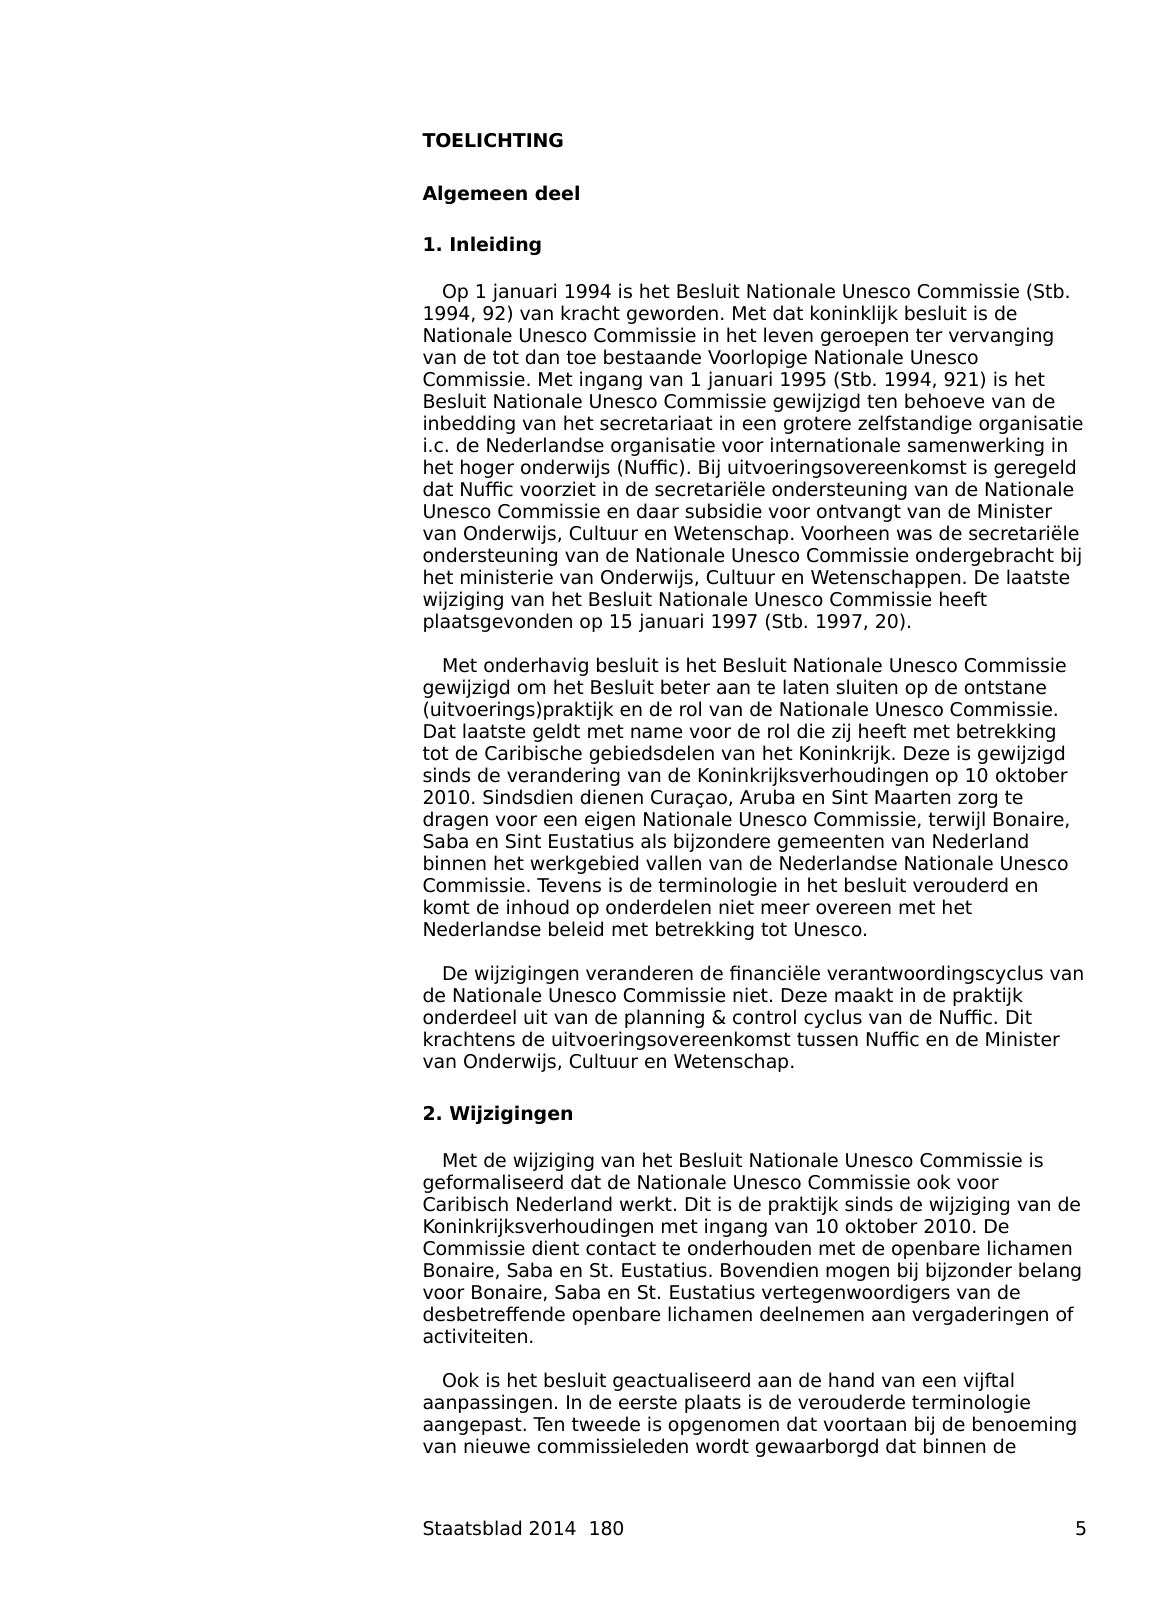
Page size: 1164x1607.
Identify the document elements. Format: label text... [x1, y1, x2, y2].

subtitle 1. Inleiding [422, 234, 1087, 256]
text Met onderhavig besluit is het Besluit Nationale Unesco Commissie gewijzigd om het Besluit beter aan te laten sluiten op de ontstane (uitvoerings)praktijk en de rol van de Nationale Unesco Commissie. Dat laatste geldt met name voor de rol die zij heeft met betrekking tot de Caribische gebiedsdelen van het Koninkrijk. Deze is gewijzigd sinds de verandering van de Koninkrijksverhoudingen op 10 oktober 2010. Sindsdien dienen Curaçao, Aruba en Sint Maarten zorg te dragen voor een eigen Nationale Unesco Commissie, terwijl Bonaire, Saba en Sint Eustatius als bijzondere gemeenten van Nederland binnen het werkgebied vallen van de Nederlandse Nationale Unesco Commissie. Tevens is de terminologie in het besluit verouderd en komt de inhoud op onderdelen niet meer overeen met het Nederlandse beleid met betrekking tot Unesco. [422, 655, 1087, 941]
subtitle TOELICHTING [422, 130, 1087, 152]
text Ook is het besluit geactualiseerd aan de hand van een vijftal aanpassingen. In de eerste plaats is de verouderde terminologie aangepast. Ten tweede is opgenomen dat voortaan bij de benoeming van nieuwe commissieleden wordt gewaarborgd dat binnen de [422, 1370, 1087, 1458]
text Met de wijziging van het Besluit Nationale Unesco Commissie is geformaliseerd dat de Nationale Unesco Commissie ook voor Caribisch Nederland werkt. Dit is de praktijk sinds de wijziging van de Koninkrijksverhoudingen met ingang van 10 oktober 2010. De Commissie dient contact te onderhouden met de openbare lichamen Bonaire, Saba en St. Eustatius. Bovendien mogen bij bijzonder belang voor Bonaire, Saba en St. Eustatius vertegenwoordigers van de desbetreffende openbare lichamen deelnemen aan vergaderingen of activiteiten. [422, 1150, 1087, 1348]
text De wijzigingen veranderen de financiële verantwoordingscyclus van de Nationale Unesco Commissie niet. Deze maakt in de praktijk onderdeel uit van de planning & control cyclus van de Nuffic. Dit krachtens de uitvoeringsovereenkomst tussen Nuffic en de Minister van Onderwijs, Cultuur en Wetenschap. [422, 963, 1087, 1073]
subtitle Algemeen deel [422, 182, 1087, 204]
subtitle 2. Wijzigingen [422, 1103, 1087, 1125]
text Op 1 januari 1994 is het Besluit Nationale Unesco Commissie (Stb. 1994, 92) van kracht geworden. Met dat koninklijk besluit is de Nationale Unesco Commissie in het leven geroepen ter vervanging van de tot dan toe bestaande Voorlopige Nationale Unesco Commissie. Met ingang van 1 januari 1995 (Stb. 1994, 921) is het Besluit Nationale Unesco Commissie gewijzigd ten behoeve van de inbedding van het secretariaat in een grotere zelfstandige organisatie i.c. de Nederlandse organisatie voor internationale samenwerking in het hoger onderwijs (Nuffic). Bij uitvoeringsovereenkomst is geregeld dat Nuffic voorziet in de secretariële ondersteuning van de Nationale Unesco Commissie en daar subsidie voor ontvangt van de Minister van Onderwijs, Cultuur en Wetenschap. Voorheen was de secretariële ondersteuning van de Nationale Unesco Commissie ondergebracht bij het ministerie van Onderwijs, Cultuur en Wetenschappen. De laatste wijziging van het Besluit Nationale Unesco Commissie heeft plaatsgevonden op 15 januari 1997 (Stb. 1997, 20). [422, 281, 1087, 633]
